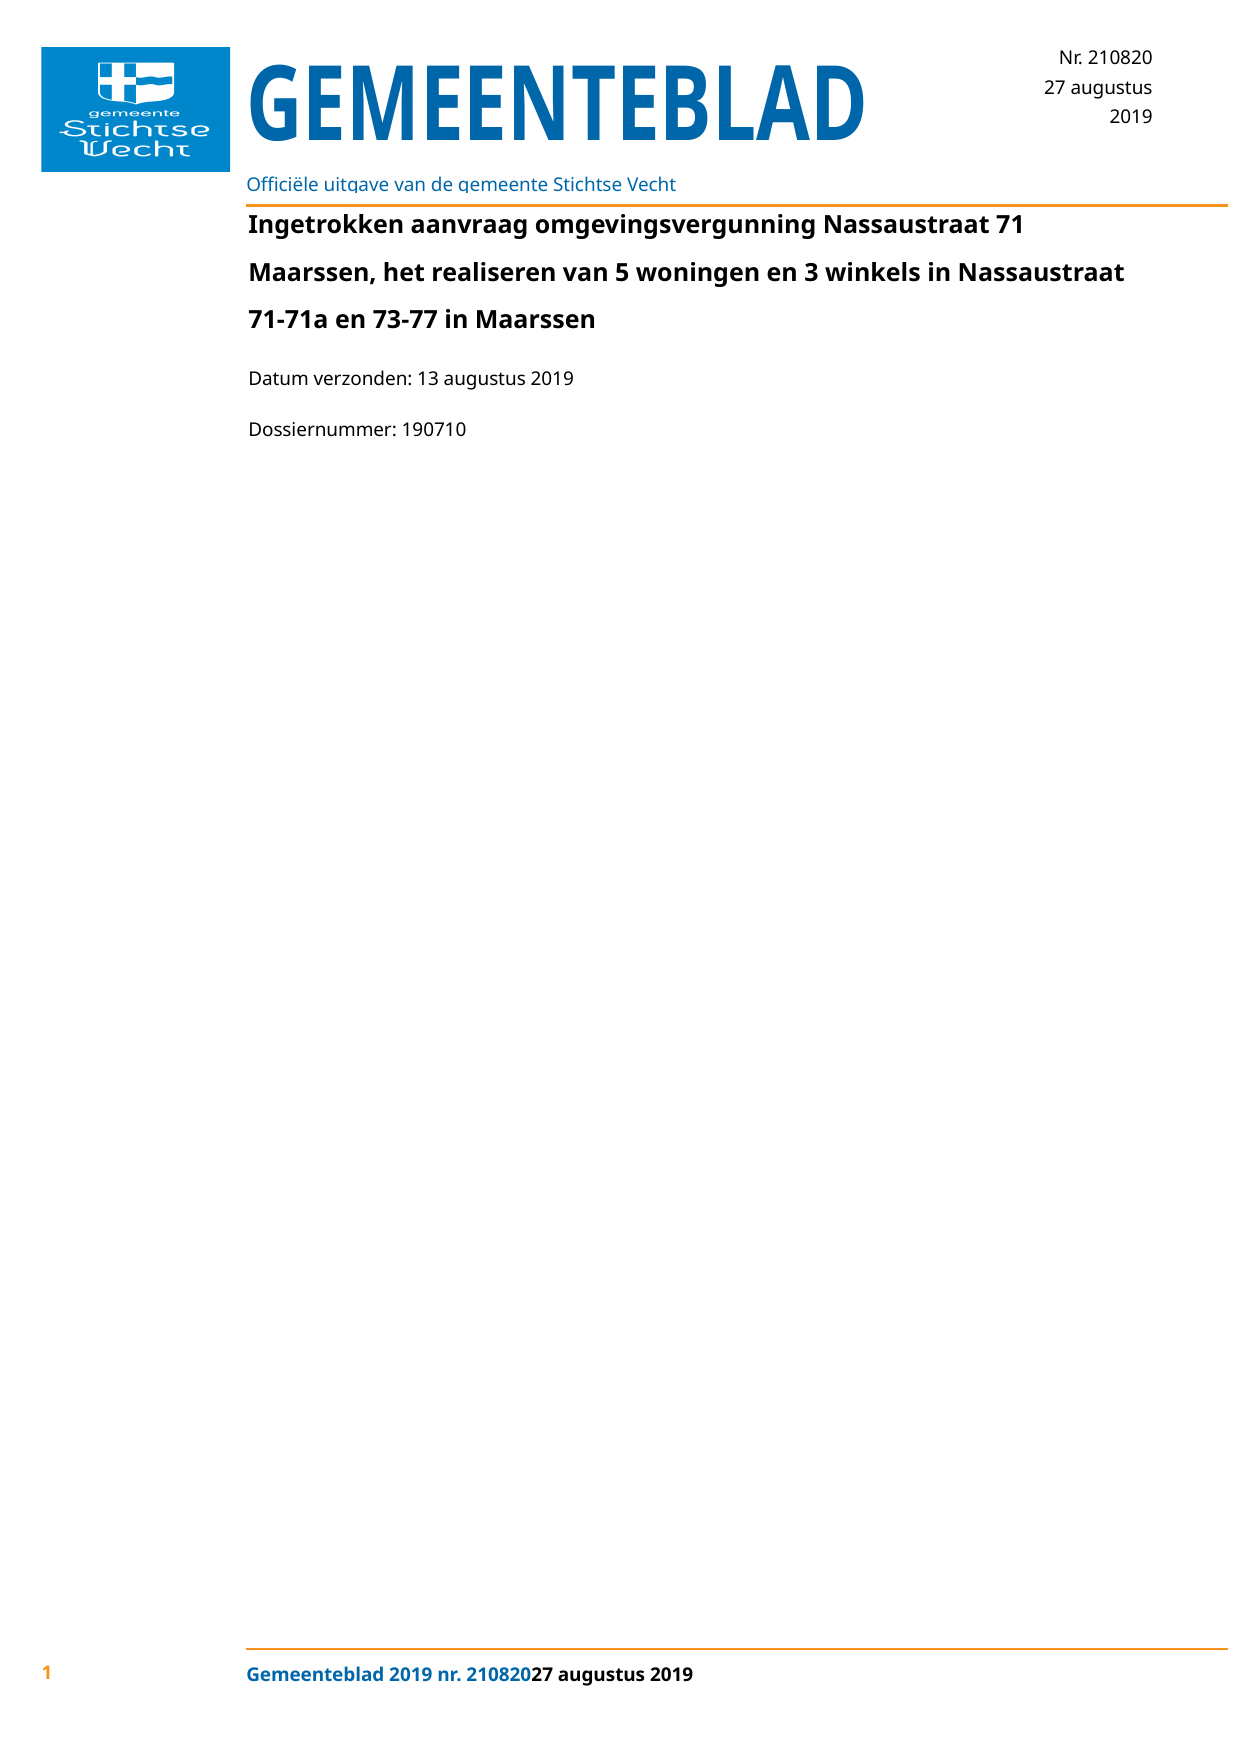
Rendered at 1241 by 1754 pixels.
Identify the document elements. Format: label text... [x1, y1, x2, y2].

text Datum verzonden: 13 augustus 2019 [248, 366, 1152, 391]
picture [99, 63, 135, 101]
text Ingetrokken aanvraag omgevingsvergunning Nassaustraat 71 Maarssen, het realiseren van 5 woningen en 3 winkels in Nassaustraat 71-71a en 73-77 in Maarssen [248, 207, 1152, 336]
text Dossiernummer: 190710 [248, 416, 1152, 442]
picture [137, 63, 174, 103]
